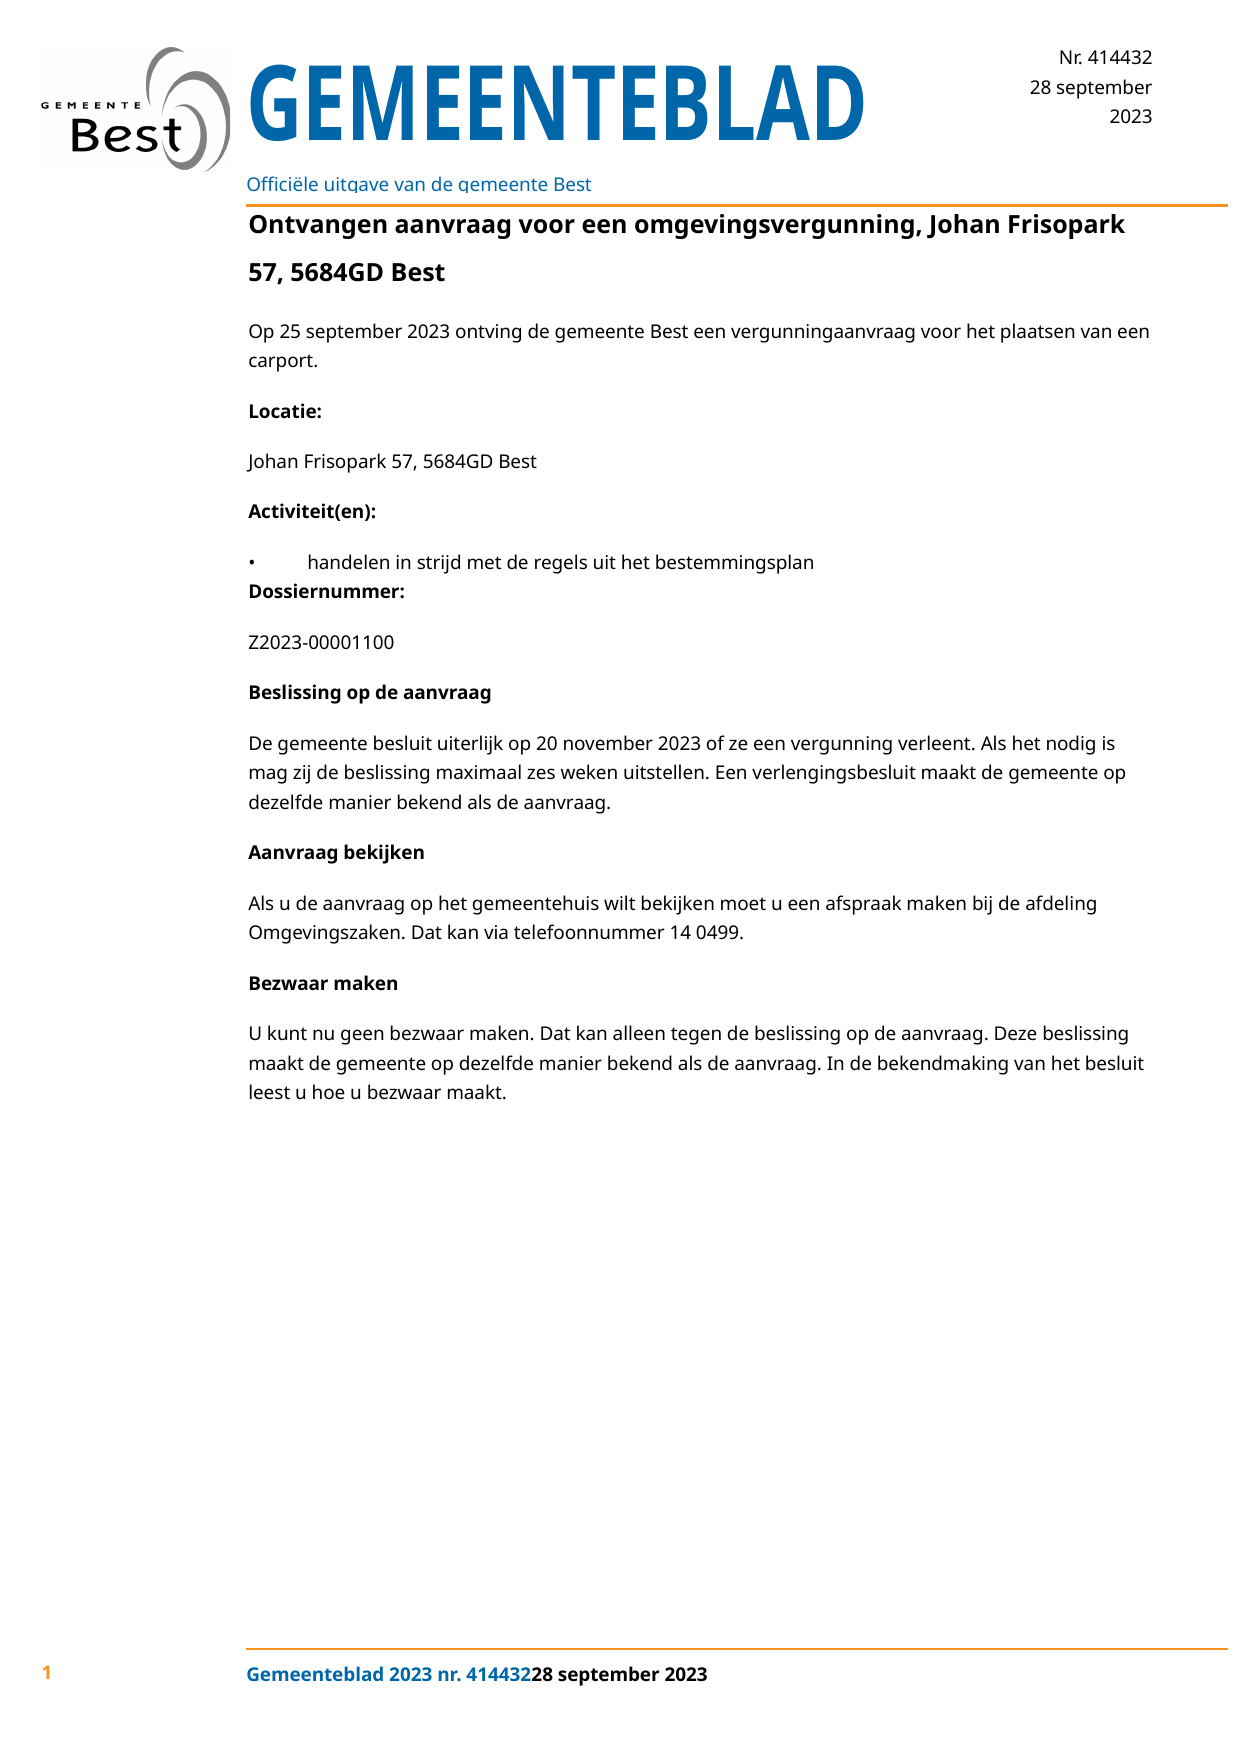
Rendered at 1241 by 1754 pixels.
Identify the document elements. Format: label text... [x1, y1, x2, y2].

text Als u de aanvraag op het gemeentehuis wilt bekijken moet u een afspraak maken bij de afdeling Omgevingszaken. Dat kan via telefoonnummer 14 0499. [248, 890, 1152, 945]
text Aanvraag bekijken [248, 839, 1152, 865]
text Johan Frisopark 57, 5684GD Best [248, 448, 1152, 474]
text Ontvangen aanvraag voor een omgevingsvergunning, Johan Frisopark 57, 5684GD Best [248, 207, 1152, 288]
picture [41, 47, 231, 172]
text Dossiernummer: [248, 579, 1152, 604]
text Op 25 september 2023 ontving de gemeente Best een vergunningaanvraag voor het plaatsen van een carport. [248, 318, 1152, 373]
text Z2023-00001100 [248, 629, 1152, 655]
text Activiteit(en): [248, 499, 1152, 524]
text De gemeente besluit uiterlijk op 20 november 2023 of ze een vergunning verleent. Als het nodig is mag zij de beslissing maximaal zes weken uitstellen. Een verlengingsbesluit maakt de gemeente op dezelfde manier bekend als de aanvraag. [248, 730, 1152, 815]
text Locatie: [248, 398, 1152, 424]
list handelen in strijd met de regels uit het bestemmingsplan [248, 549, 1152, 575]
text Beslissing op de aanvraag [248, 679, 1152, 705]
text U kunt nu geen bezwaar maken. Dat kan alleen tegen de beslissing op de aanvraag. Deze beslissing maakt de gemeente op dezelfde manier bekend als de aanvraag. In de bekendmaking van het besluit leest u hoe u bezwaar maakt. [248, 1020, 1152, 1105]
text Bezwaar maken [248, 970, 1152, 996]
